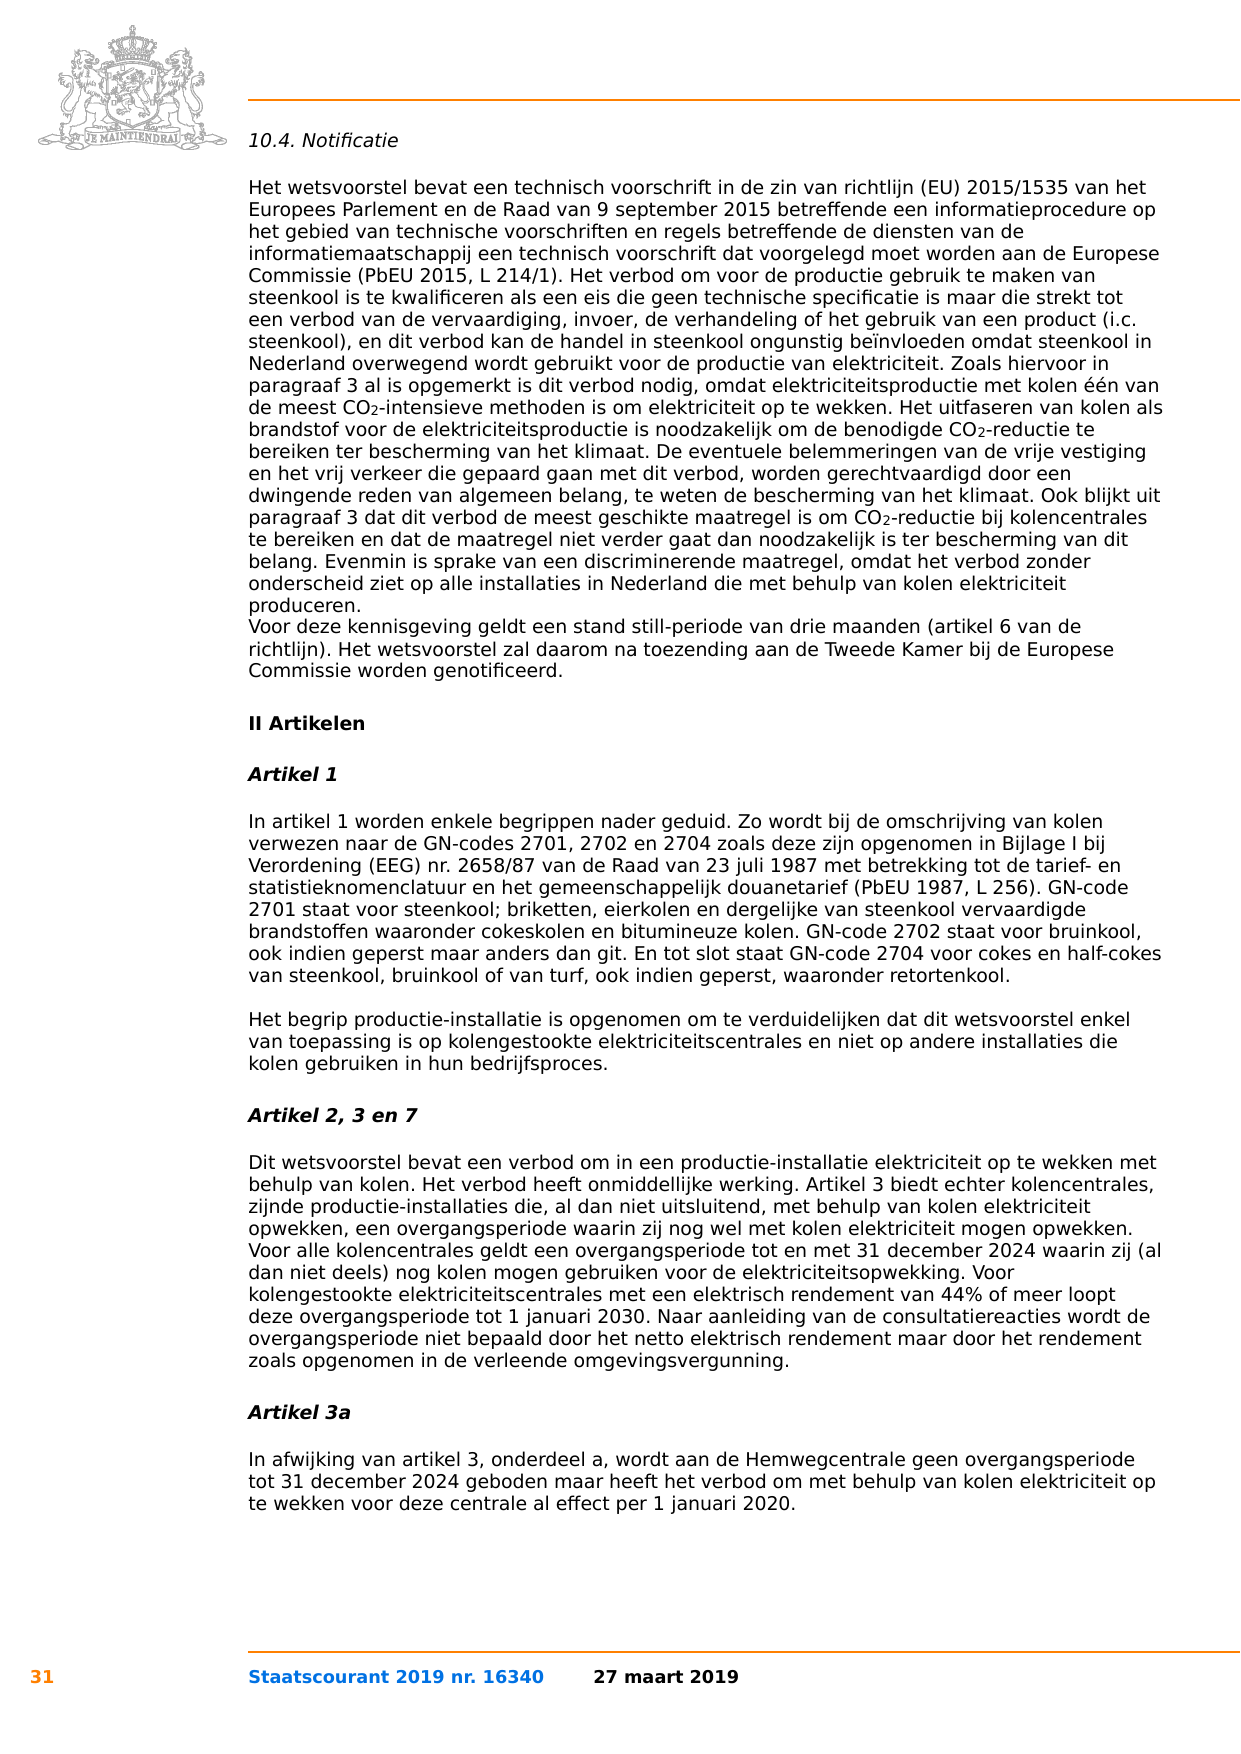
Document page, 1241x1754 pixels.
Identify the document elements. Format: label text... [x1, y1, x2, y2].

text Het begrip productie-installatie is opgenomen om te verduidelijken dat dit wetsvoorstel enkel van toepassing is op kolengestookte elektriciteitscentrales en niet op andere installaties die kolen gebruiken in hun bedrijfsproces. [248, 1009, 1163, 1075]
picture [38, 25, 227, 150]
text Voor deze kennisgeving geldt een stand still-periode van drie maanden (artikel 6 van de richtlijn). Het wetsvoorstel zal daarom na toezending aan de Tweede Kamer bij de Europese Commissie worden genotificeerd. [248, 616, 1163, 682]
text In afwijking van artikel 3, onderdeel a, wordt aan de Hemwegcentrale geen overgangsperiode tot 31 december 2024 geboden maar heeft het verbod om met behulp van kolen elektriciteit op te wekken voor deze centrale al effect per 1 januari 2020. [248, 1449, 1163, 1515]
subtitle Artikel 3a [248, 1402, 1163, 1424]
text Het wetsvoorstel bevat een technisch voorschrift in de zin van richtlijn (EU) 2015/1535 van het Europees Parlement en de Raad van 9 september 2015 betreffende een informatieprocedure op het gebied van technische voorschriften en regels betreffende de diensten van de informatiemaatschappij een technisch voorschrift dat voorgelegd moet worden aan de Europese Commissie (PbEU 2015, L 214/1). Het verbod om voor de productie gebruik te maken van steenkool is te kwalificeren als een eis die geen technische specificatie is maar die strekt tot een verbod van de vervaardiging, invoer, de verhandeling of het gebruik van een product (i.c. steenkool), en dit verbod kan de handel in steenkool ongunstig beïnvloeden omdat steenkool in Nederland overwegend wordt gebruikt voor de productie van elektriciteit. Zoals hiervoor in paragraaf 3 al is opgemerkt is dit verbod nodig, omdat elektriciteitsproductie met kolen één van de meest CO2-intensieve methoden is om elektriciteit op te wekken. Het uitfaseren van kolen als brandstof voor de elektriciteitsproductie is noodzakelijk om de benodigde CO2-reductie te bereiken ter bescherming van het klimaat. De eventuele belemmeringen van de vrije vestiging en het vrij verkeer die gepaard gaan met dit verbod, worden gerechtvaardigd door een dwingende reden van algemeen belang, te weten de bescherming van het klimaat. Ook blijkt uit paragraaf 3 dat dit verbod de meest geschikte maatregel is om CO2-reductie bij kolencentrales te bereiken en dat de maatregel niet verder gaat dan noodzakelijk is ter bescherming van dit belang. Evenmin is sprake van een discriminerende maatregel, omdat het verbod zonder onderscheid ziet op alle installaties in Nederland die met behulp van kolen elektriciteit produceren. [248, 177, 1163, 616]
text In artikel 1 worden enkele begrippen nader geduid. Zo wordt bij de omschrijving van kolen verwezen naar de GN-codes 2701, 2702 en 2704 zoals deze zijn opgenomen in Bijlage I bij Verordening (EEG) nr. 2658/87 van de Raad van 23 juli 1987 met betrekking tot de tarief- en statistieknomenclatuur en het gemeenschappelijk douanetarief (PbEU 1987, L 256). GN-code 2701 staat voor steenkool; briketten, eierkolen en dergelijke van steenkool vervaardigde brandstoffen waaronder cokeskolen en bitumineuze kolen. GN-code 2702 staat voor bruinkool, ook indien geperst maar anders dan git. En tot slot staat GN-code 2704 voor cokes en half-cokes van steenkool, bruinkool of van turf, ook indien geperst, waaronder retortenkool. [248, 811, 1163, 987]
subtitle Artikel 2, 3 en 7 [248, 1105, 1163, 1127]
subtitle 10.4. Notificatie [248, 130, 1163, 152]
subtitle Artikel 1 [248, 764, 1163, 786]
subtitle II Artikelen [248, 712, 1163, 734]
text Dit wetsvoorstel bevat een verbod om in een productie-installatie elektriciteit op te wekken met behulp van kolen. Het verbod heeft onmiddellijke werking. Artikel 3 biedt echter kolencentrales, zijnde productie-installaties die, al dan niet uitsluitend, met behulp van kolen elektriciteit opwekken, een overgangsperiode waarin zij nog wel met kolen elektriciteit mogen opwekken. Voor alle kolencentrales geldt een overgangsperiode tot en met 31 december 2024 waarin zij (al dan niet deels) nog kolen mogen gebruiken voor de elektriciteitsopwekking. Voor kolengestookte elektriciteitscentrales met een elektrisch rendement van 44% of meer loopt deze overgangsperiode tot 1 januari 2030. Naar aanleiding van de consultatiereacties wordt de overgangsperiode niet bepaald door het netto elektrisch rendement maar door het rendement zoals opgenomen in de verleende omgevingsvergunning. [248, 1152, 1163, 1372]
